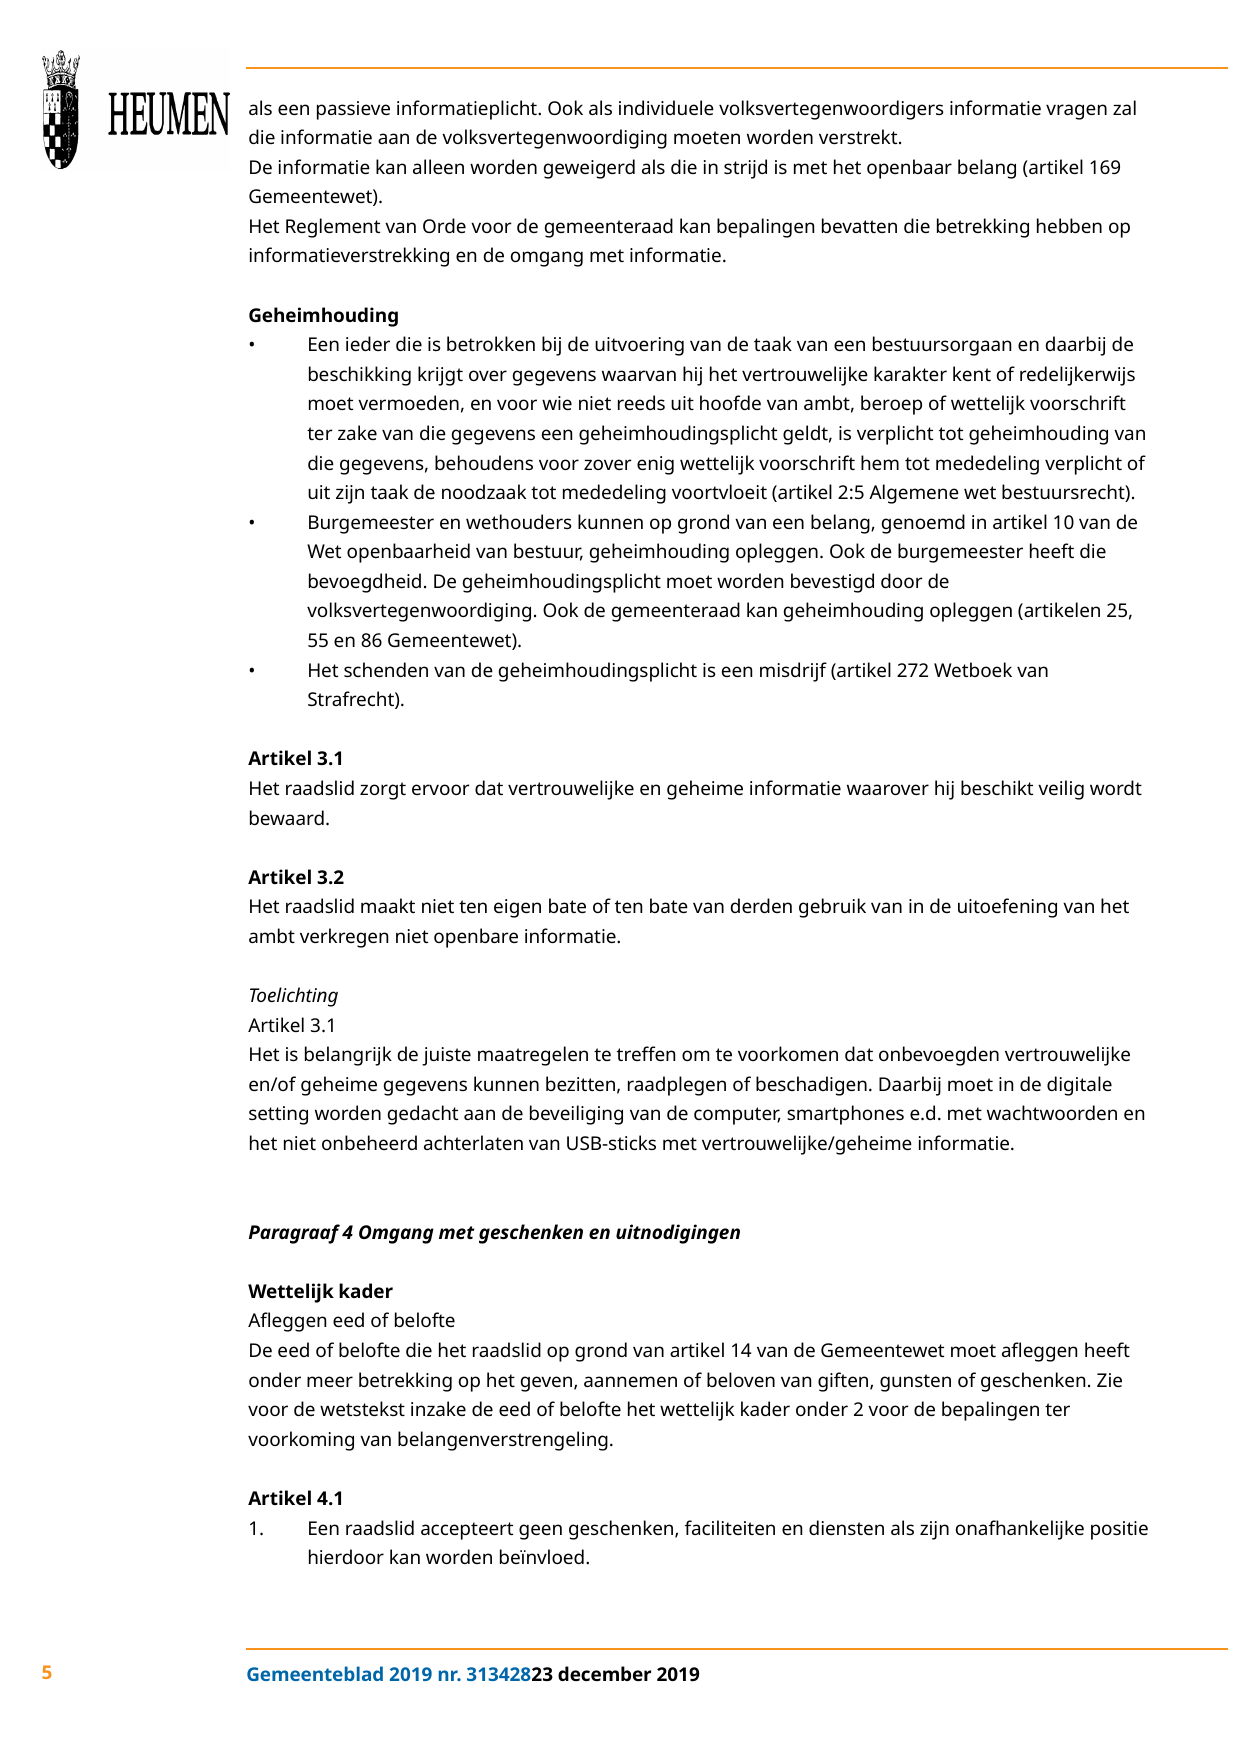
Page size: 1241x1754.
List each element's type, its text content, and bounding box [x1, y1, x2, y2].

list Het schenden van de geheimhoudingsplicht is een misdrijf (artikel 272 Wetboek van Strafrecht). [248, 657, 1152, 712]
text Artikel 3.1 [248, 746, 1152, 771]
text Het raadslid zorgt ervoor dat vertrouwelijke en geheime informatie waarover hij beschikt veilig wordt bewaard. [248, 775, 1152, 831]
text De informatie kan alleen worden geweigerd als die in strijd is met het openbaar belang (artikel 169 Gemeentewet). [248, 154, 1152, 209]
text Artikel 3.1 [248, 1012, 1152, 1038]
text Toelichting [248, 982, 1152, 1008]
picture [41, 47, 231, 172]
list Een ieder die is betrokken bij de uitvoering van de taak van een bestuursorgaan en daarbij de beschikking krijgt over gegevens waarvan hij het vertrouwelijke karakter kent of redelijkerwijs moet vermoeden, en voor wie niet reeds uit hoofde van ambt, beroep of wettelijk voorschrift ter zake van die gegevens een geheimhoudingsplicht geldt, is verplicht tot geheimhouding van die gegevens, behoudens voor zover enig wettelijk voorschrift hem tot mededeling verplicht of uit zijn taak de noodzaak tot mededeling voortvloeit (artikel 2:5 Algemene wet bestuursrecht). [248, 331, 1152, 505]
text Het raadslid maakt niet ten eigen bate of ten bate van derden gebruik van in de uitoefening van het ambt verkregen niet openbare informatie. [248, 893, 1152, 949]
text Geheimhouding [248, 302, 1152, 328]
text Artikel 3.2 [248, 864, 1152, 890]
text Wettelijk kader [248, 1278, 1152, 1304]
list Een raadslid accepteert geen geschenken, faciliteiten en diensten als zijn onafhankelijke positie hierdoor kan worden beïnvloed. [248, 1515, 1152, 1570]
text Afleggen eed of belofte [248, 1308, 1152, 1333]
text Het Reglement van Orde voor de gemeenteraad kan bepalingen bevatten die betrekking hebben op informatieverstrekking en de omgang met informatie. [248, 213, 1152, 268]
text De eed of belofte die het raadslid op grond van artikel 14 van de Gemeentewet moet afleggen heeft onder meer betrekking op het geven, aannemen of beloven van giften, gunsten of geschenken. Zie voor de wetstekst inzake de eed of belofte het wettelijk kader onder 2 voor de bepalingen ter voorkoming van belangenverstrengeling. [248, 1337, 1152, 1452]
text Paragraaf 4 Omgang met geschenken en uitnodigingen [248, 1219, 1152, 1245]
text Artikel 4.1 [248, 1485, 1152, 1511]
text Het is belangrijk de juiste maatregelen te treffen om te voorkomen dat onbevoegden vertrouwelijke en/of geheime gegevens kunnen bezitten, raadplegen of beschadigen. Daarbij moet in de digitale setting worden gedacht aan de beveiliging van de computer, smartphones e.d. met wachtwoorden en het niet onbeheerd achterlaten van USB-sticks met vertrouwelijke/geheime informatie. [248, 1041, 1152, 1156]
list Burgemeester en wethouders kunnen op grond van een belang, genoemd in artikel 10 van de Wet openbaarheid van bestuur, geheimhouding opleggen. Ook de burgemeester heeft die bevoegdheid. De geheimhoudingsplicht moet worden bevestigd door de volksvertegenwoordiging. Ook de gemeenteraad kan geheimhouding opleggen (artikelen 25, 55 en 86 Gemeentewet). [248, 509, 1152, 653]
text als een passieve informatieplicht. Ook als individuele volksvertegenwoordigers informatie vragen zal die informatie aan de volksvertegenwoordiging moeten worden verstrekt. [248, 95, 1152, 150]
